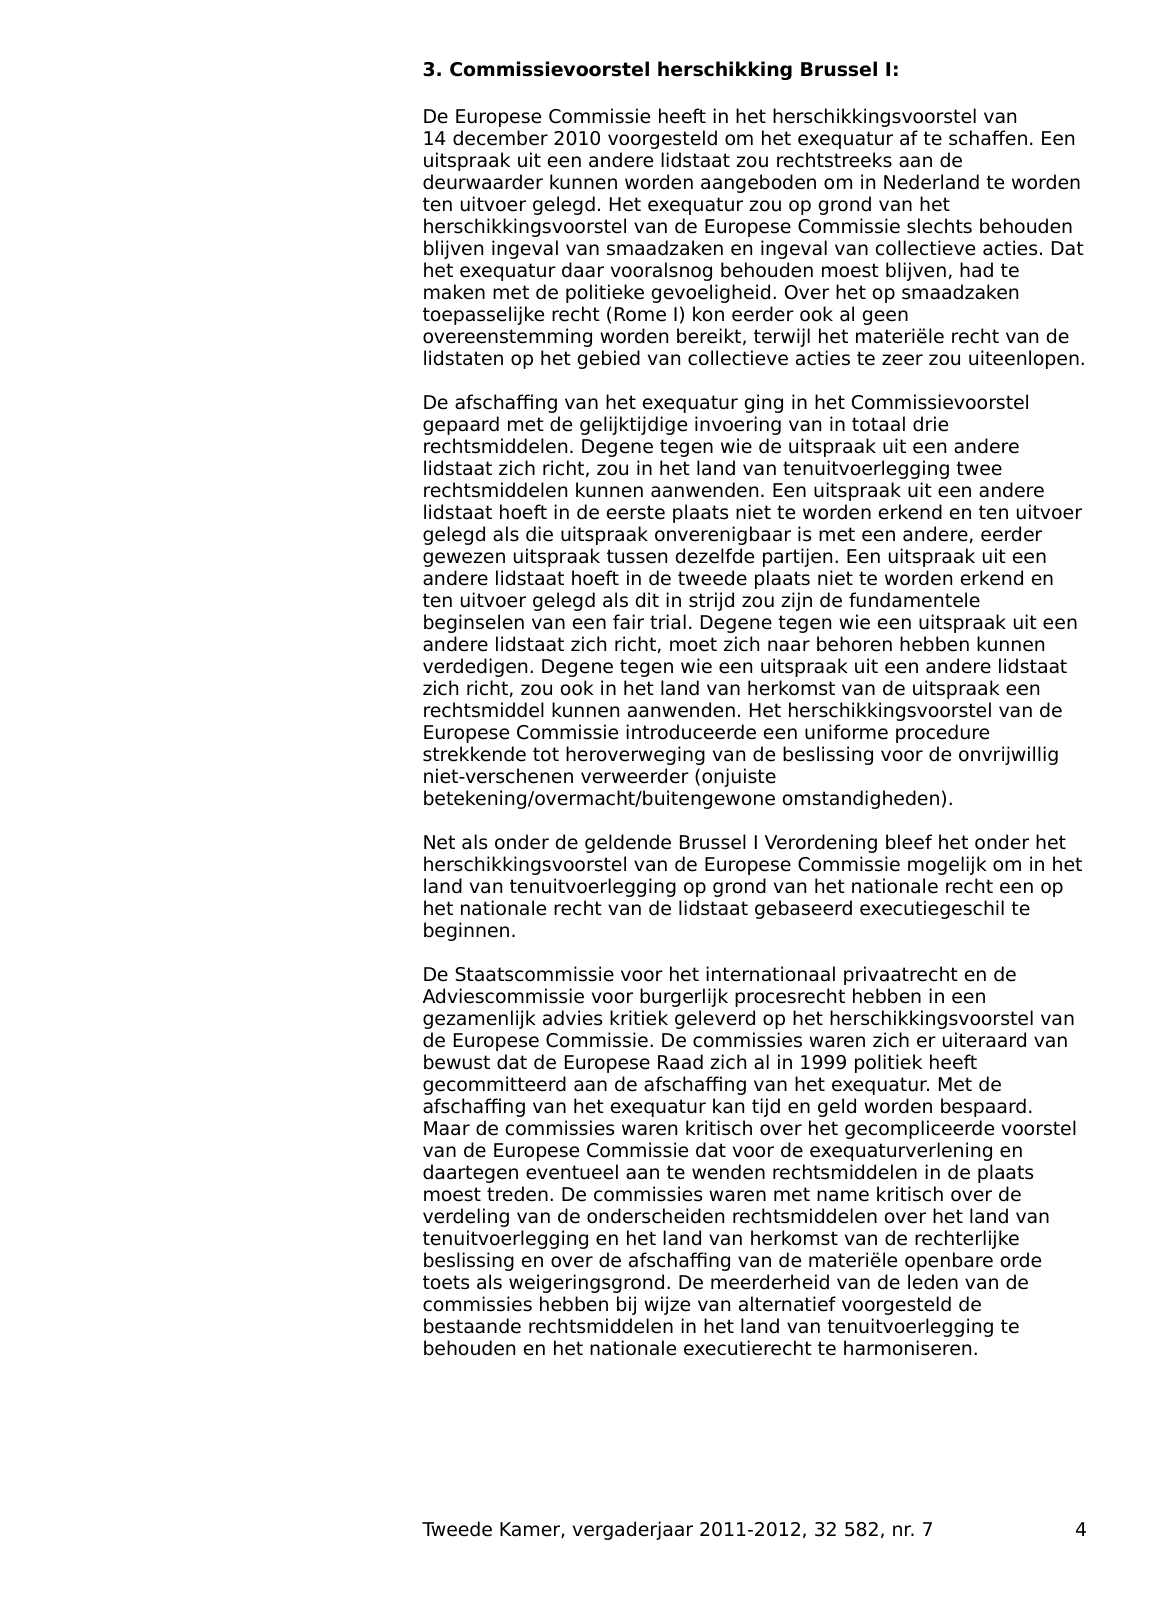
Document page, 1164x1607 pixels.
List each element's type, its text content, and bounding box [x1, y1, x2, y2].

text De Staatscommissie voor het internationaal privaatrecht en de Adviescommissie voor burgerlijk procesrecht hebben in een gezamenlijk advies kritiek geleverd op het herschikkingsvoorstel van de Europese Commissie. De commissies waren zich er uiteraard van bewust dat de Europese Raad zich al in 1999 politiek heeft gecommitteerd aan de afschaffing van het exequatur. Met de afschaffing van het exequatur kan tijd en geld worden bespaard. Maar de commissies waren kritisch over het gecompliceerde voorstel van de Europese Commissie dat voor de exequaturverlening en daartegen eventueel aan te wenden rechtsmiddelen in de plaats moest treden. De commissies waren met name kritisch over de verdeling van de onderscheiden rechtsmiddelen over het land van tenuitvoerlegging en het land van herkomst van de rechterlijke beslissing en over de afschaffing van de materiële openbare orde toets als weigeringsgrond. De meerderheid van de leden van de commissies hebben bij wijze van alternatief voorgesteld de bestaande rechtsmiddelen in het land van tenuitvoerlegging te behouden en het nationale executierecht te harmoniseren. [422, 964, 1087, 1359]
text De afschaffing van het exequatur ging in het Commissievoorstel gepaard met de gelijktijdige invoering van in totaal drie rechtsmiddelen. Degene tegen wie de uitspraak uit een andere lidstaat zich richt, zou in het land van tenuitvoerlegging twee rechtsmiddelen kunnen aanwenden. Een uitspraak uit een andere lidstaat hoeft in de eerste plaats niet te worden erkend en ten uitvoer gelegd als die uitspraak onverenigbaar is met een andere, eerder gewezen uitspraak tussen dezelfde partijen. Een uitspraak uit een andere lidstaat hoeft in de tweede plaats niet te worden erkend en ten uitvoer gelegd als dit in strijd zou zijn de fundamentele beginselen van een fair trial. Degene tegen wie een uitspraak uit een andere lidstaat zich richt, moet zich naar behoren hebben kunnen verdedigen. Degene tegen wie een uitspraak uit een andere lidstaat zich richt, zou ook in het land van herkomst van de uitspraak een rechtsmiddel kunnen aanwenden. Het herschikkingsvoorstel van de Europese Commissie introduceerde een uniforme procedure strekkende tot heroverweging van de beslissing voor de onvrijwillig niet-verschenen verweerder (onjuiste betekening/overmacht/buitengewone omstandigheden). [422, 392, 1087, 809]
text De Europese Commissie heeft in het herschikkingsvoorstel van 14 december 2010 voorgesteld om het exequatur af te schaffen. Een uitspraak uit een andere lidstaat zou rechtstreeks aan de deurwaarder kunnen worden aangeboden om in Nederland te worden ten uitvoer gelegd. Het exequatur zou op grond van het herschikkingsvoorstel van de Europese Commissie slechts behouden blijven ingeval van smaadzaken en ingeval van collectieve acties. Dat het exequatur daar vooralsnog behouden moest blijven, had te maken met de politieke gevoeligheid. Over het op smaadzaken toepasselijke recht (Rome I) kon eerder ook al geen overeenstemming worden bereikt, terwijl het materiële recht van de lidstaten op het gebied van collectieve acties te zeer zou uiteenlopen. [422, 106, 1087, 370]
subtitle 3. Commissievoorstel herschikking Brussel I: [422, 59, 1087, 81]
text Net als onder de geldende Brussel I Verordening bleef het onder het herschikkingsvoorstel van de Europese Commissie mogelijk om in het land van tenuitvoerlegging op grond van het nationale recht een op het nationale recht van de lidstaat gebaseerd executiegeschil te beginnen. [422, 832, 1087, 942]
